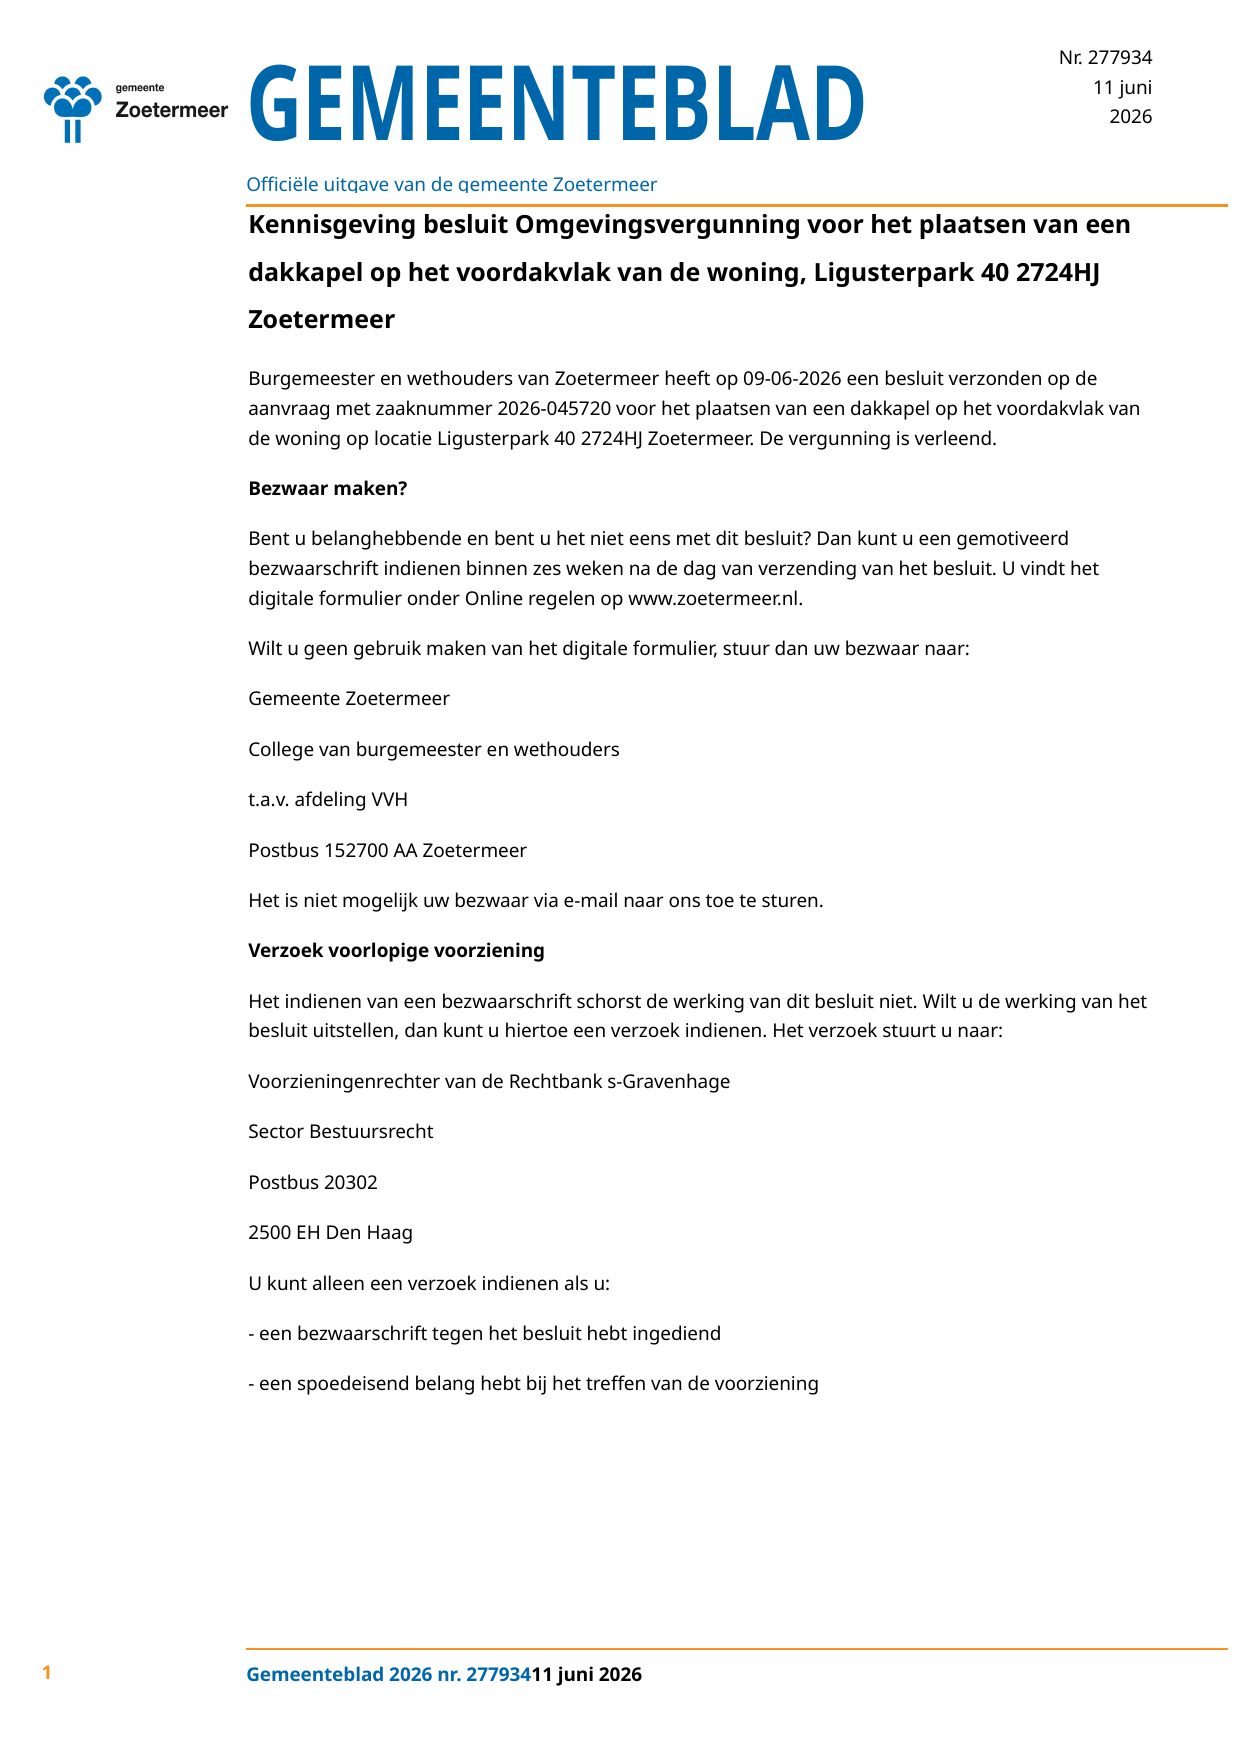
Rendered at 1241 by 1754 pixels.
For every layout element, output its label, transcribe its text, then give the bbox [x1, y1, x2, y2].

text Burgemeester en wethouders van Zoetermeer heeft op 09-06-2026 een besluit verzonden op de aanvraag met zaaknummer 2026-045720 voor het plaatsen van een dakkapel op het voordakvlak van de woning op locatie Ligusterpark 40 2724HJ Zoetermeer. De vergunning is verleend. [248, 366, 1152, 450]
text Postbus 20302 [248, 1169, 1152, 1194]
text Bezwaar maken? [248, 475, 1152, 501]
text 2500 EH Den Haag [248, 1219, 1152, 1245]
text Postbus 152700 AA Zoetermeer [248, 837, 1152, 862]
text Het indienen van een bezwaarschrift schorst de werking van dit besluit niet. Wilt u de werking van het besluit uitstellen, dan kunt u hiertoe een verzoek indienen. Het verzoek stuurt u naar: [248, 988, 1152, 1043]
text Sector Bestuursrecht [248, 1118, 1152, 1144]
text Gemeente Zoetermeer [248, 686, 1152, 711]
text Verzoek voorlopige voorziening [248, 938, 1152, 963]
text - een bezwaarschrift tegen het besluit hebt ingediend [248, 1320, 1152, 1346]
text Wilt u geen gebruik maken van het digitale formulier, stuur dan uw bezwaar naar: [248, 635, 1152, 661]
text Bent u belanghebbende en bent u het niet eens met dit besluit? Dan kunt u een gemotiveerd bezwaarschrift indienen binnen zes weken na de dag van verzending van het besluit. U vindt het digitale formulier onder Online regelen op www.zoetermeer.nl. [248, 526, 1152, 610]
text t.a.v. afdeling VVH [248, 786, 1152, 812]
text U kunt alleen een verzoek indienen als u: [248, 1270, 1152, 1295]
text Het is niet mogelijk uw bezwaar via e-mail naar ons toe te sturen. [248, 887, 1152, 913]
text Kennisgeving besluit Omgevingsvergunning voor het plaatsen van een dakkapel op het voordakvlak van de woning, Ligusterpark 40 2724HJ Zoetermeer [248, 207, 1152, 336]
picture [41, 47, 231, 172]
text College van burgemeester en wethouders [248, 736, 1152, 762]
text Voorzieningenrechter van de Rechtbank s-Gravenhage [248, 1068, 1152, 1094]
text - een spoedeisend belang hebt bij het treffen van de voorziening [248, 1371, 1152, 1396]
